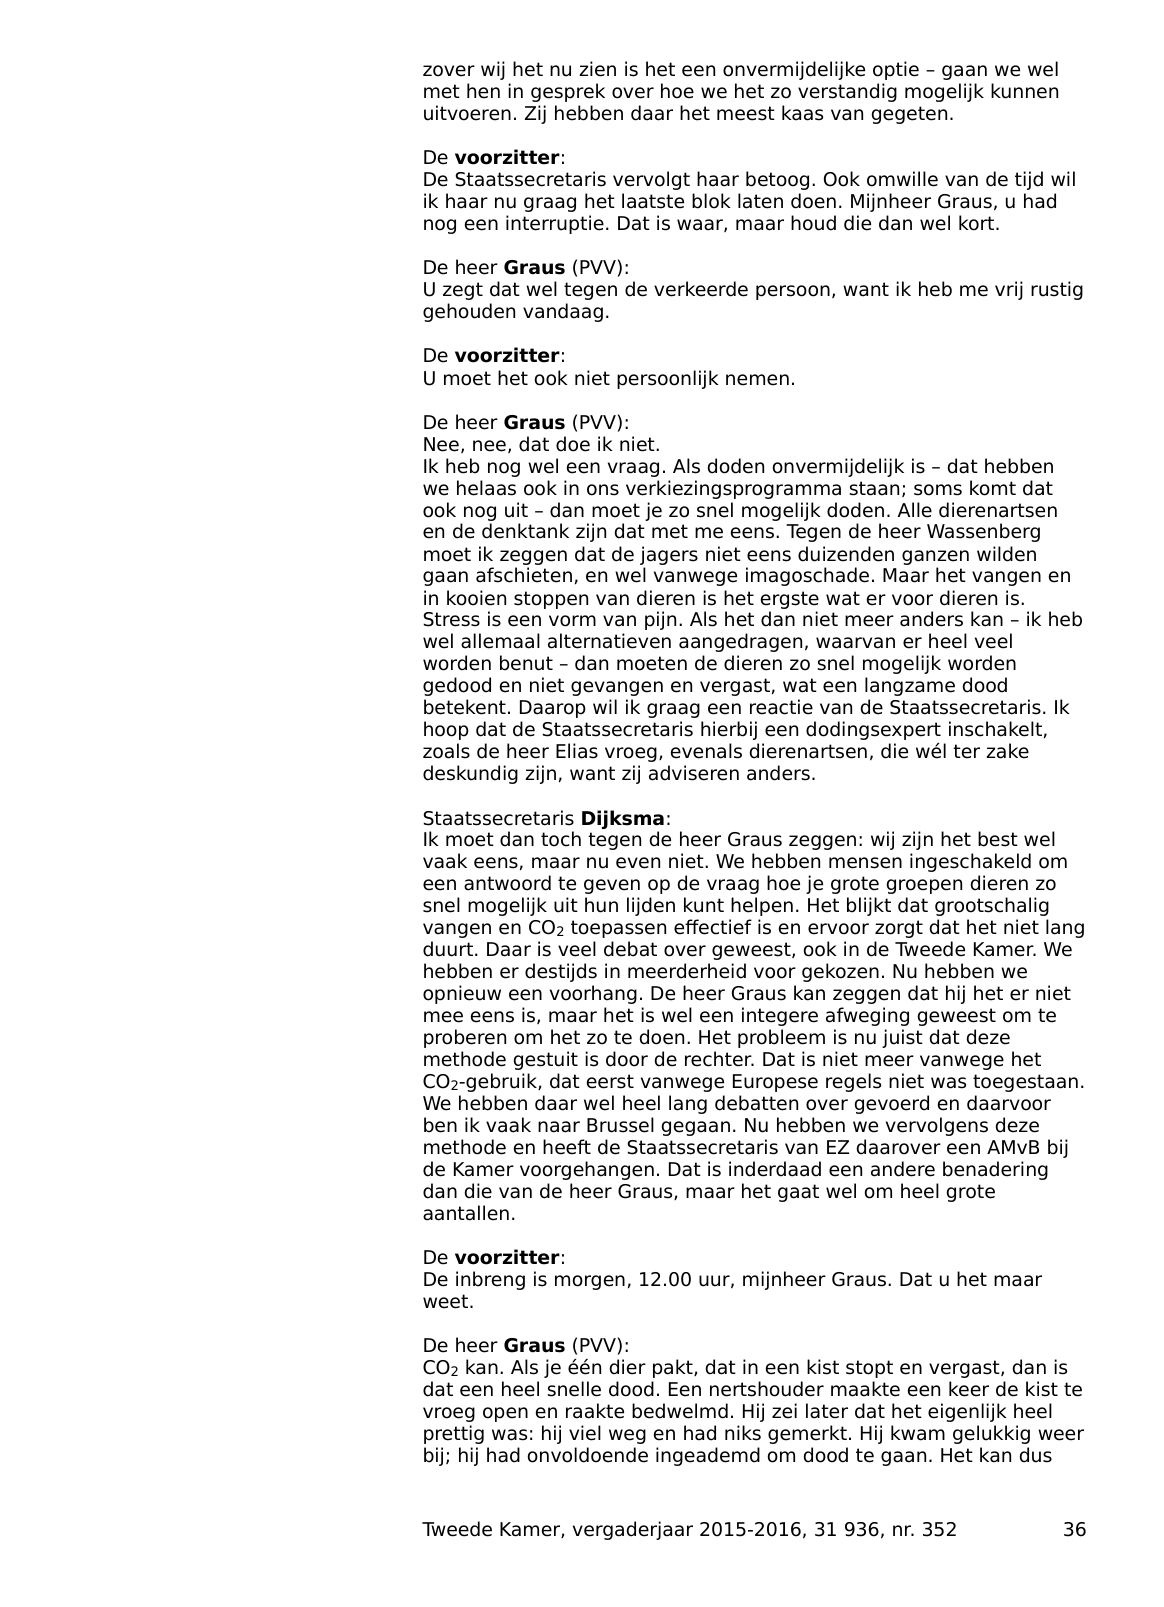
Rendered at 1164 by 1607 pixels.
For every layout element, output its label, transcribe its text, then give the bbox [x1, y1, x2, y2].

text De heer Graus (PVV): [422, 412, 1087, 433]
text zover wij het nu zien is het een onvermijdelijke optie – gaan we wel met hen in gesprek over hoe we het zo verstandig mogelijk kunnen uitvoeren. Zij hebben daar het meest kaas van gegeten. [422, 59, 1087, 125]
text De inbreng is morgen, 12.00 uur, mijnheer Graus. Dat u het maar weet. [422, 1269, 1087, 1313]
text Ik moet dan toch tegen de heer Graus zeggen: wij zijn het best wel vaak eens, maar nu even niet. We hebben mensen ingeschakeld om een antwoord te geven op de vraag hoe je grote groepen dieren zo snel mogelijk uit hun lijden kunt helpen. Het blijkt dat grootschalig vangen en CO2 toepassen effectief is en ervoor zorgt dat het niet lang duurt. Daar is veel debat over geweest, ook in de Tweede Kamer. We hebben er destijds in meerderheid voor gekozen. Nu hebben we opnieuw een voorhang. De heer Graus kan zeggen dat hij het er niet mee eens is, maar het is wel een integere afweging geweest om te proberen om het zo te doen. Het probleem is nu juist dat deze methode gestuit is door de rechter. Dat is niet meer vanwege het CO2-gebruik, dat eerst vanwege Europese regels niet was toegestaan. We hebben daar wel heel lang debatten over gevoerd en daarvoor ben ik vaak naar Brussel gegaan. Nu hebben we vervolgens deze methode en heeft de Staatssecretaris van EZ daarover een AMvB bij de Kamer voorgehangen. Dat is inderdaad een andere benadering dan die van de heer Graus, maar het gaat wel om heel grote aantallen. [422, 829, 1087, 1225]
text U zegt dat wel tegen de verkeerde persoon, want ik heb me vrij rustig gehouden vandaag. [422, 279, 1087, 323]
text De heer Graus (PVV): [422, 257, 1087, 279]
text CO2 kan. Als je één dier pakt, dat in een kist stopt en vergast, dan is dat een heel snelle dood. Een nertshouder maakte een keer de kist te vroeg open en raakte bedwelmd. Hij zei later dat het eigenlijk heel prettig was: hij viel weg en had niks gemerkt. Hij kwam gelukkig weer bij; hij had onvoldoende ingeademd om dood te gaan. Het kan dus [422, 1357, 1087, 1467]
text U moet het ook niet persoonlijk nemen. [422, 367, 1087, 389]
text Nee, nee, dat doe ik niet. [422, 433, 1087, 456]
text De Staatssecretaris vervolgt haar betoog. Ook omwille van de tijd wil ik haar nu graag het laatste blok laten doen. Mijnheer Graus, u had nog een interruptie. Dat is waar, maar houd die dan wel kort. [422, 169, 1087, 235]
text De voorzitter: [422, 1247, 1087, 1269]
text De heer Graus (PVV): [422, 1335, 1087, 1357]
text Staatssecretaris Dijksma: [422, 807, 1087, 829]
text Ik heb nog wel een vraag. Als doden onvermijdelijk is – dat hebben we helaas ook in ons verkiezingsprogramma staan; soms komt dat ook nog uit – dan moet je zo snel mogelijk doden. Alle dierenartsen en de denktank zijn dat met me eens. Tegen de heer Wassenberg moet ik zeggen dat de jagers niet eens duizenden ganzen wilden gaan afschieten, en wel vanwege imagoschade. Maar het vangen en in kooien stoppen van dieren is het ergste wat er voor dieren is. Stress is een vorm van pijn. Als het dan niet meer anders kan – ik heb wel allemaal alternatieven aangedragen, waarvan er heel veel worden benut – dan moeten de dieren zo snel mogelijk worden gedood en niet gevangen en vergast, wat een langzame dood betekent. Daarop wil ik graag een reactie van de Staatssecretaris. Ik hoop dat de Staatssecretaris hierbij een dodingsexpert inschakelt, zoals de heer Elias vroeg, evenals dierenartsen, die wél ter zake deskundig zijn, want zij adviseren anders. [422, 456, 1087, 785]
text De voorzitter: [422, 345, 1087, 367]
text De voorzitter: [422, 147, 1087, 169]
